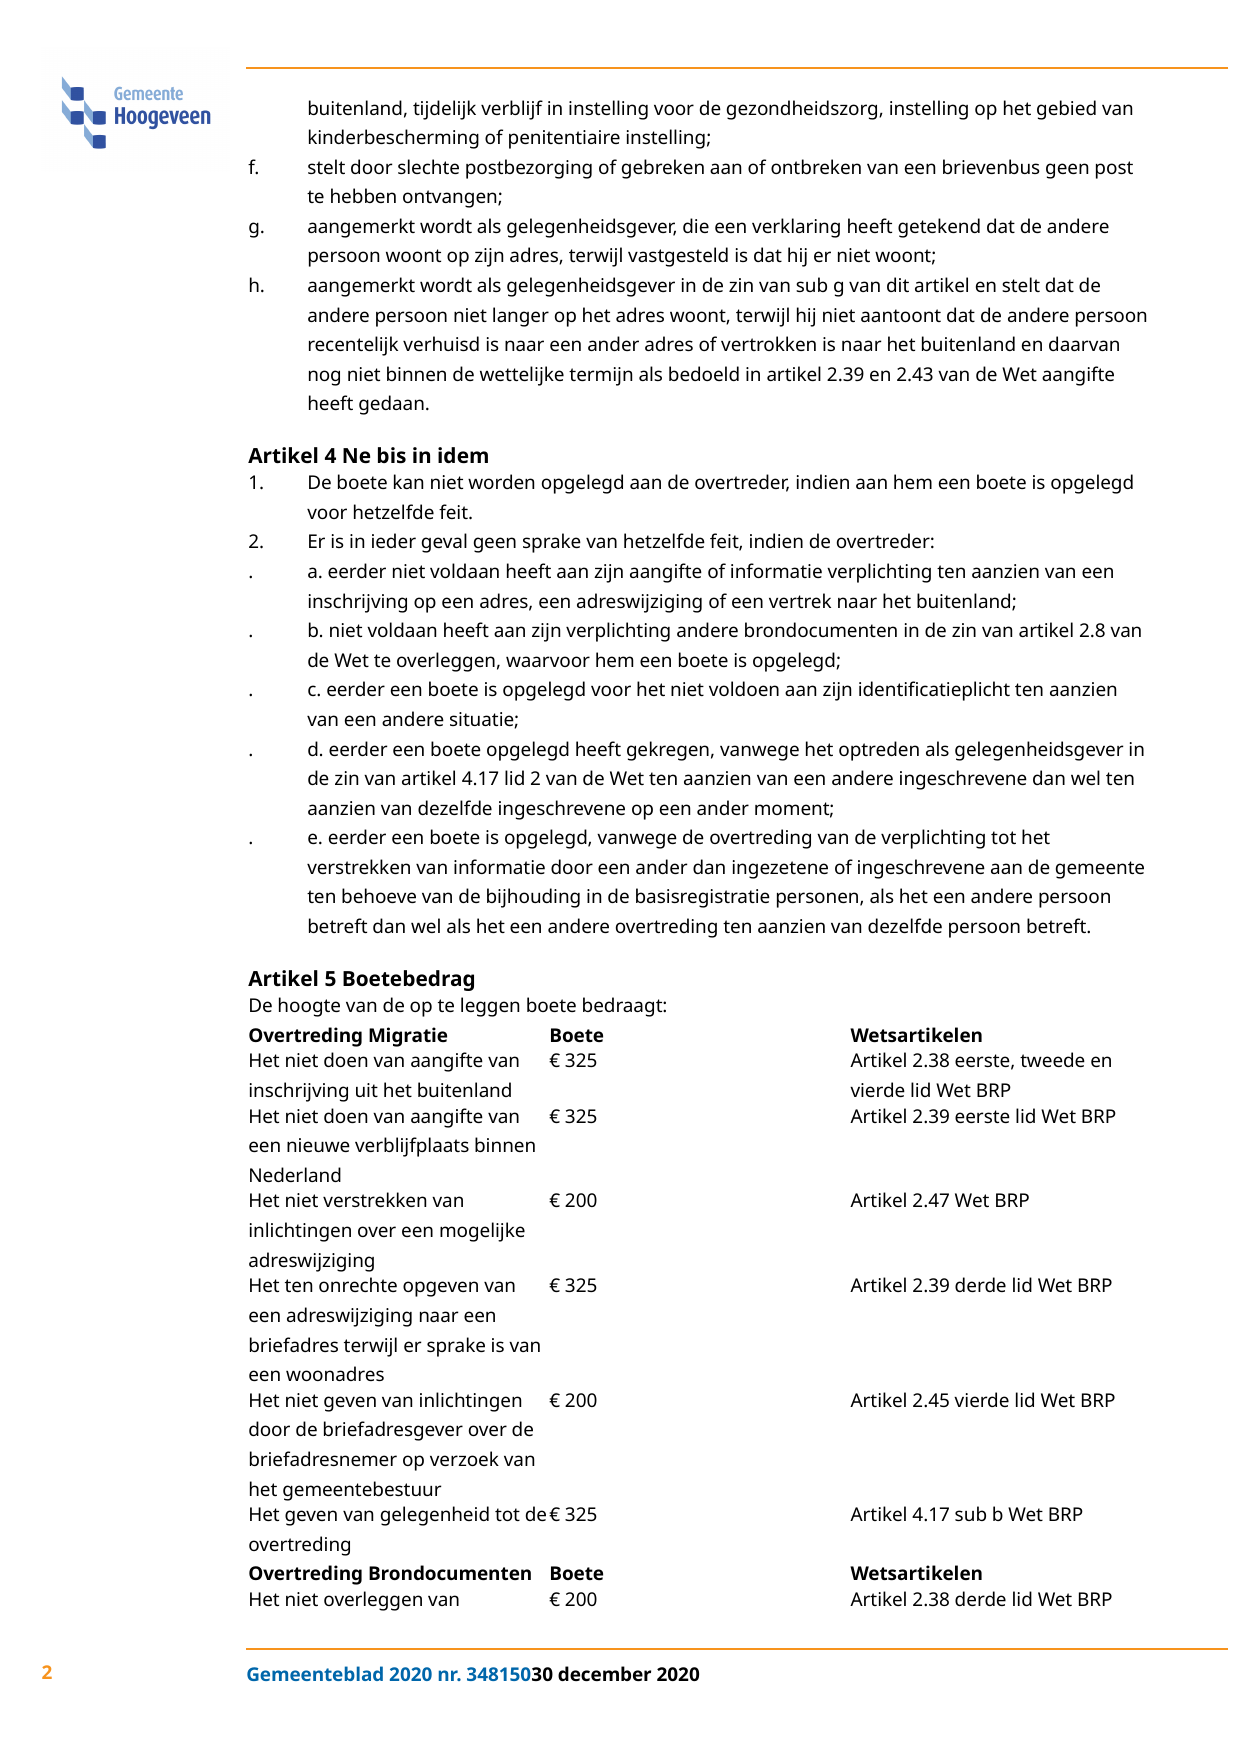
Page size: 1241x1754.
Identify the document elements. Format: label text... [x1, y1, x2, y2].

table_cell € 325 [549, 1273, 850, 1387]
table_cell Artikel 2.47 Wet BRP [850, 1188, 1152, 1273]
list c. eerder een boete is opgelegd voor het niet voldoen aan zijn identificatieplicht ten aanzien van een andere situatie; [248, 677, 1152, 732]
table_cell € 200 [549, 1188, 850, 1273]
table_cell Het ten onrechte opgeven van een adreswijziging naar een briefadres terwijl er sprake is van een woonadres [248, 1273, 549, 1387]
table_cell € 200 [549, 1387, 850, 1502]
table_cell € 325 [549, 1048, 850, 1103]
list aangemerkt wordt als gelegenheidsgever, die een verklaring heeft getekend dat de andere persoon woont op zijn adres, terwijl vastgesteld is dat hij er niet woont; [248, 213, 1152, 268]
table_header Boete [549, 1022, 850, 1047]
list buitenland, tijdelijk verblijf in instelling voor de gezondheidszorg, instelling op het gebied van kinderbescherming of penitentiaire instelling; [248, 95, 1152, 150]
list Er is in ieder geval geen sprake van hetzelfde feit, indien de overtreder: [248, 529, 1152, 554]
table_cell Artikel 2.38 eerste, tweede en vierde lid Wet BRP [850, 1048, 1152, 1103]
table_header Wetsartikelen [850, 1022, 1152, 1047]
list De boete kan niet worden opgelegd aan de overtreder, indien aan hem een boete is opgelegd voor hetzelfde feit. [248, 469, 1152, 525]
table_cell Het niet doen van aangifte van een nieuwe verblijfplaats binnen Nederland [248, 1103, 549, 1188]
text Artikel 4 Ne bis in idem [248, 441, 1152, 469]
table_header Overtreding Migratie [248, 1022, 549, 1047]
table_cell € 200 [549, 1586, 850, 1612]
list e. eerder een boete is opgelegd, vanwege de overtreding van de verplichting tot het verstrekken van informatie door een ander dan ingezetene of ingeschrevene aan de gemeente ten behoeve van de bijhouding in de basisregistratie personen, als het een andere persoon betreft dan wel als het een andere overtreding ten aanzien van dezelfde persoon betreft. [248, 824, 1152, 939]
table_cell Het geven van gelegenheid tot de overtreding [248, 1502, 549, 1557]
table_cell € 325 [549, 1103, 850, 1188]
table_cell Het niet doen van aangifte van inschrijving uit het buitenland [248, 1048, 549, 1103]
table_cell Artikel 2.45 vierde lid Wet BRP [850, 1387, 1152, 1502]
table_header Overtreding Brondocumenten [248, 1560, 549, 1586]
list a. eerder niet voldaan heeft aan zijn aangifte of informatie verplichting ten aanzien van een inschrijving op een adres, een adreswijziging of een vertrek naar het buitenland; [248, 558, 1152, 613]
text Artikel 5 Boetebedrag [248, 964, 1152, 992]
table_cell Het niet verstrekken van inlichtingen over een mogelijke adreswijziging [248, 1188, 549, 1273]
table_cell Artikel 4.17 sub b Wet BRP [850, 1502, 1152, 1557]
list stelt door slechte postbezorging of gebreken aan of ontbreken van een brievenbus geen post te hebben ontvangen; [248, 154, 1152, 209]
table_cell € 325 [549, 1502, 850, 1557]
table_header Boete [549, 1560, 850, 1586]
list aangemerkt wordt als gelegenheidsgever in de zin van sub g van dit artikel en stelt dat de andere persoon niet langer op het adres woont, terwijl hij niet aantoont dat de andere persoon recentelijk verhuisd is naar een ander adres of vertrokken is naar het buitenland en daarvan nog niet binnen de wettelijke termijn als bedoeld in artikel 2.39 en 2.43 van de Wet aangifte heeft gedaan. [248, 272, 1152, 416]
picture [41, 47, 231, 172]
list d. eerder een boete opgelegd heeft gekregen, vanwege het optreden als gelegenheidsgever in de zin van artikel 4.17 lid 2 van de Wet ten aanzien van een andere ingeschrevene dan wel ten aanzien van dezelfde ingeschrevene op een ander moment; [248, 736, 1152, 821]
table_header Wetsartikelen [850, 1560, 1152, 1586]
table_cell Artikel 2.38 derde lid Wet BRP [850, 1586, 1152, 1612]
text De hoogte van de op te leggen boete bedraagt: [248, 992, 1152, 1018]
table_cell Het niet geven van inlichtingen door de briefadresgever over de briefadresnemer op verzoek van het gemeentebestuur [248, 1387, 549, 1502]
table_cell Artikel 2.39 derde lid Wet BRP [850, 1273, 1152, 1387]
table_cell Het niet overleggen van [248, 1586, 549, 1612]
list b. niet voldaan heeft aan zijn verplichting andere brondocumenten in de zin van artikel 2.8 van de Wet te overleggen, waarvoor hem een boete is opgelegd; [248, 617, 1152, 673]
table_cell Artikel 2.39 eerste lid Wet BRP [850, 1103, 1152, 1188]
